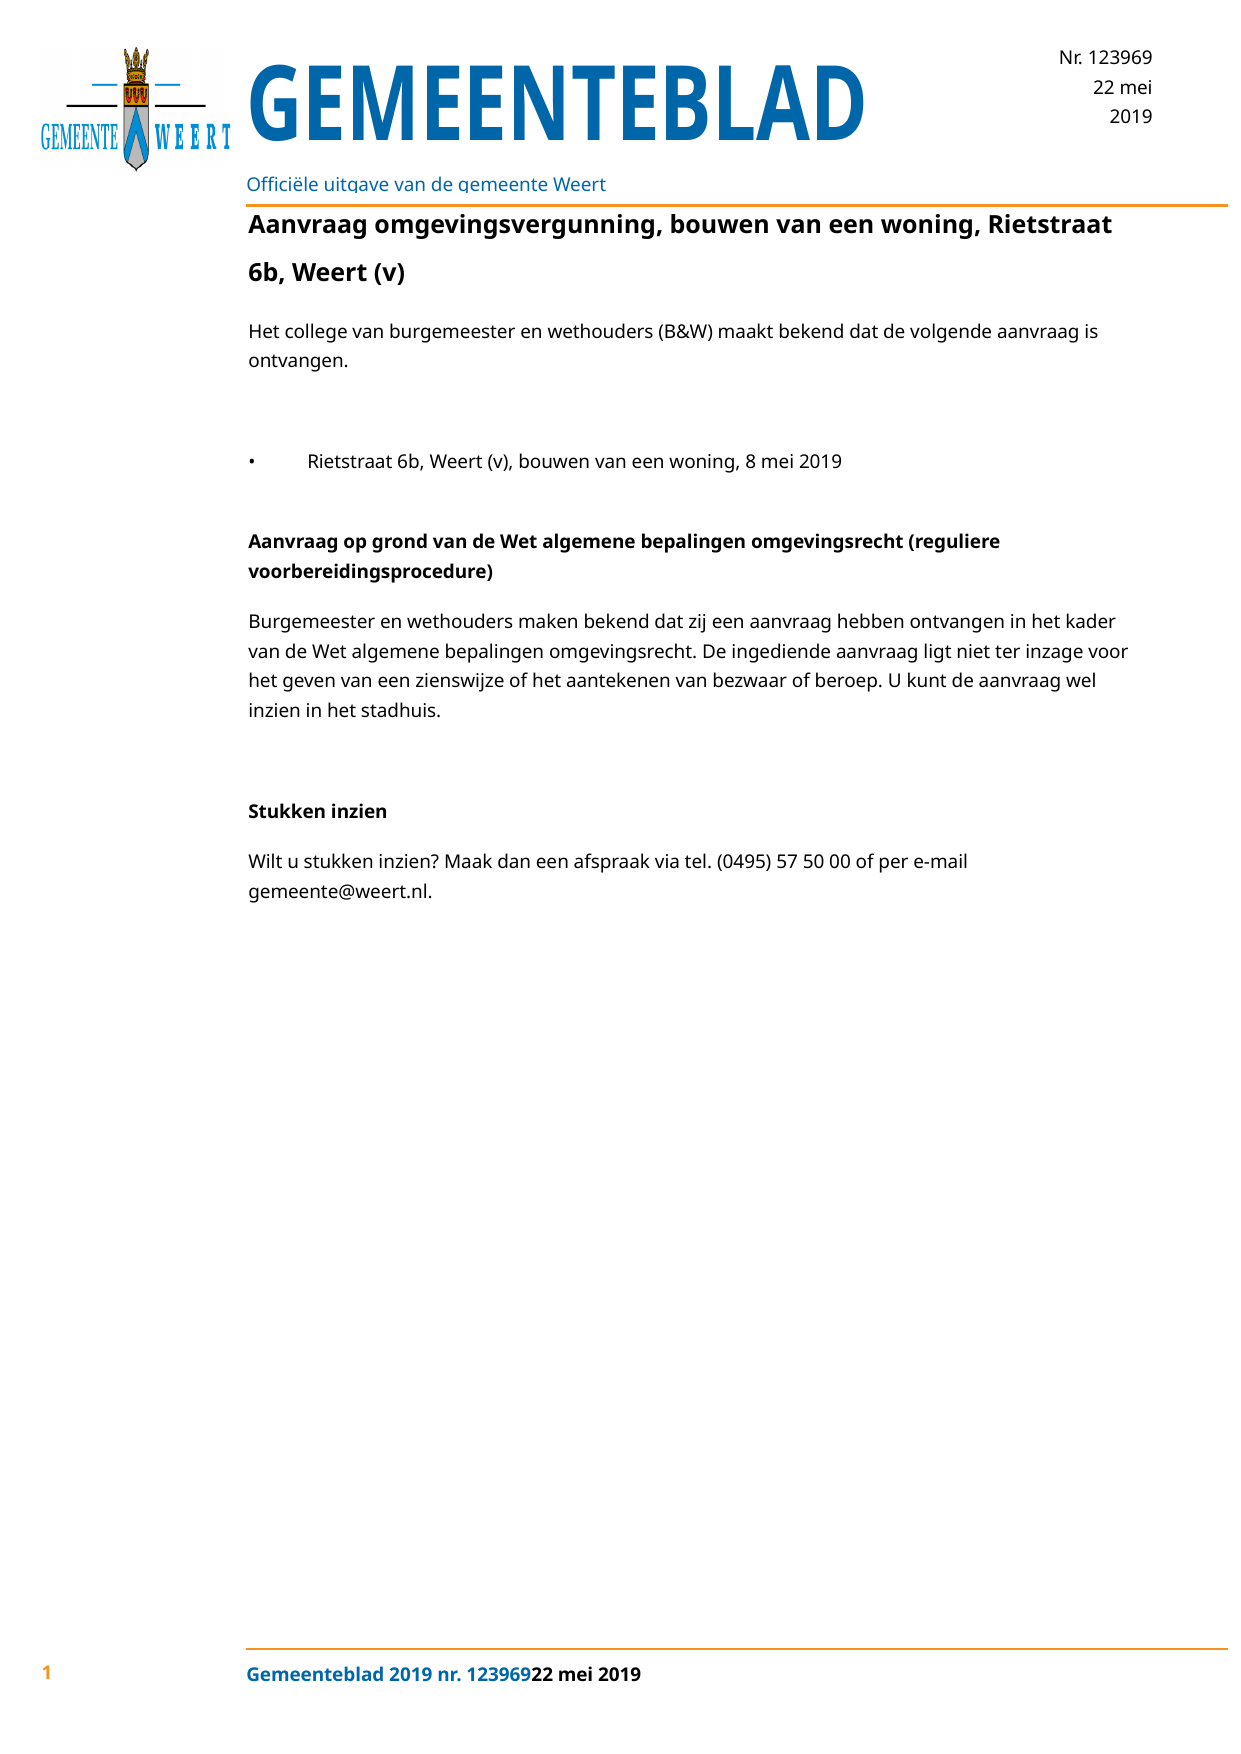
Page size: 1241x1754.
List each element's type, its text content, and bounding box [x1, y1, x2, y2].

text Aanvraag omgevingsvergunning, bouwen van een woning, Rietstraat 6b, Weert (v) [248, 207, 1152, 288]
picture [41, 47, 231, 172]
text Burgemeester en wethouders maken bekend dat zij een aanvraag hebben ontvangen in het kader van de Wet algemene bepalingen omgevingsrecht. De ingediende aanvraag ligt niet ter inzage voor het geven van een zienswijze of het aantekenen van bezwaar of beroep. U kunt de aanvraag wel inzien in het stadhuis. [248, 608, 1152, 723]
text Het college van burgemeester en wethouders (B&W) maakt bekend dat de volgende aanvraag is ontvangen. [248, 318, 1152, 373]
text Aanvraag op grond van de Wet algemene bepalingen omgevingsrecht (reguliere voorbereidingsprocedure) [248, 528, 1152, 584]
text Stukken inzien [248, 798, 1152, 824]
text Wilt u stukken inzien? Maak dan een afspraak via tel. (0495) 57 50 00 of per e-mail gemeente@weert.nl. [248, 848, 1152, 904]
list Rietstraat 6b, Weert (v), bouwen van een woning, 8 mei 2019 [248, 448, 1152, 474]
